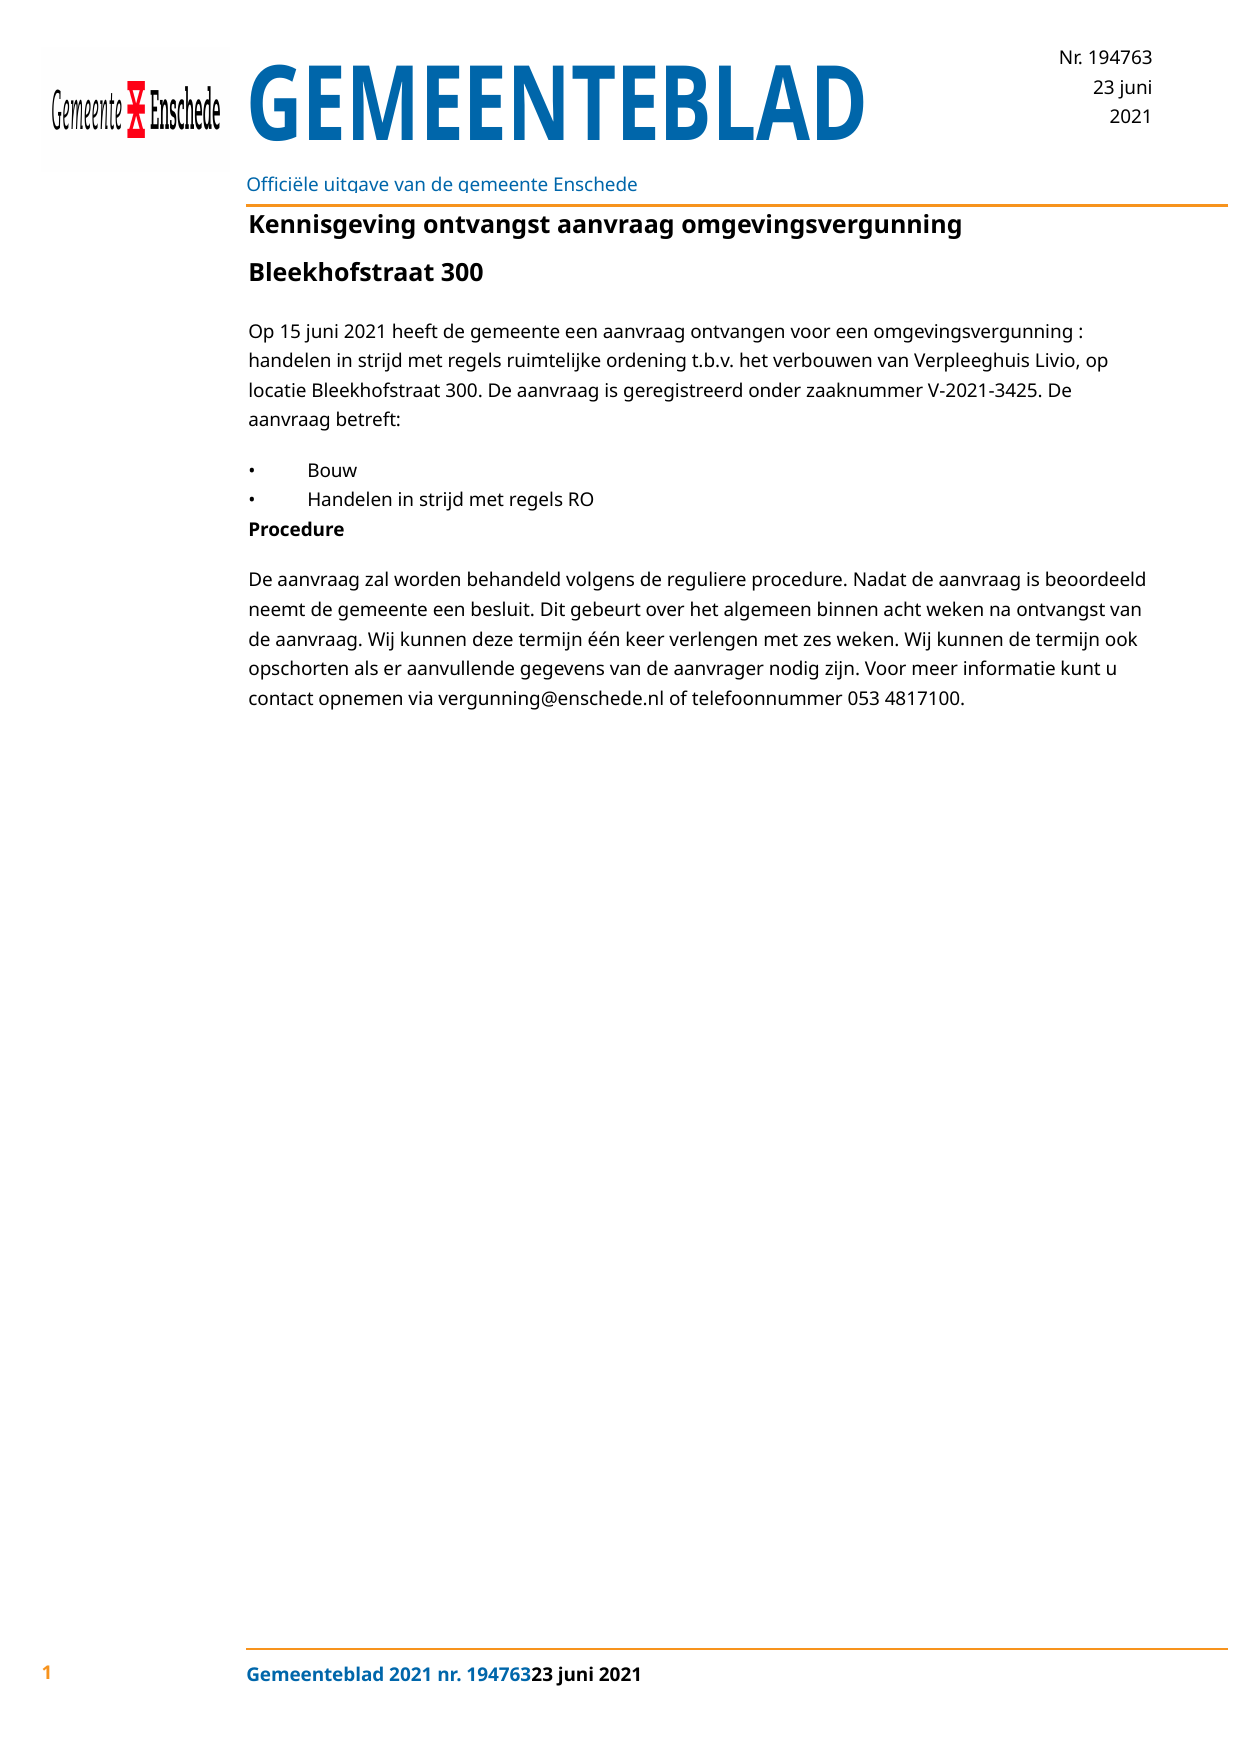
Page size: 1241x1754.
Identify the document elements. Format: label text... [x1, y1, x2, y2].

text De aanvraag zal worden behandeld volgens de reguliere procedure. Nadat de aanvraag is beoordeeld neemt de gemeente een besluit. Dit gebeurt over het algemeen binnen acht weken na ontvangst van de aanvraag. Wij kunnen deze termijn één keer verlengen met zes weken. Wij kunnen de termijn ook opschorten als er aanvullende gegevens van de aanvrager nodig zijn. Voor meer informatie kunt u contact opnemen via vergunning@enschede.nl of telefoonnummer 053 4817100. [248, 567, 1152, 711]
text Op 15 juni 2021 heeft de gemeente een aanvraag ontvangen voor een omgevingsvergunning : handelen in strijd met regels ruimtelijke ordening t.b.v. het verbouwen van Verpleeghuis Livio, op locatie Bleekhofstraat 300. De aanvraag is geregistreerd onder zaaknummer V-2021-3425. De aanvraag betreft: [248, 318, 1152, 432]
text Kennisgeving ontvangst aanvraag omgevingsvergunning Bleekhofstraat 300 [248, 207, 1152, 288]
list Bouw [248, 457, 1152, 483]
text Procedure [248, 516, 1152, 542]
picture [41, 47, 231, 172]
list Handelen in strijd met regels RO [248, 487, 1152, 512]
